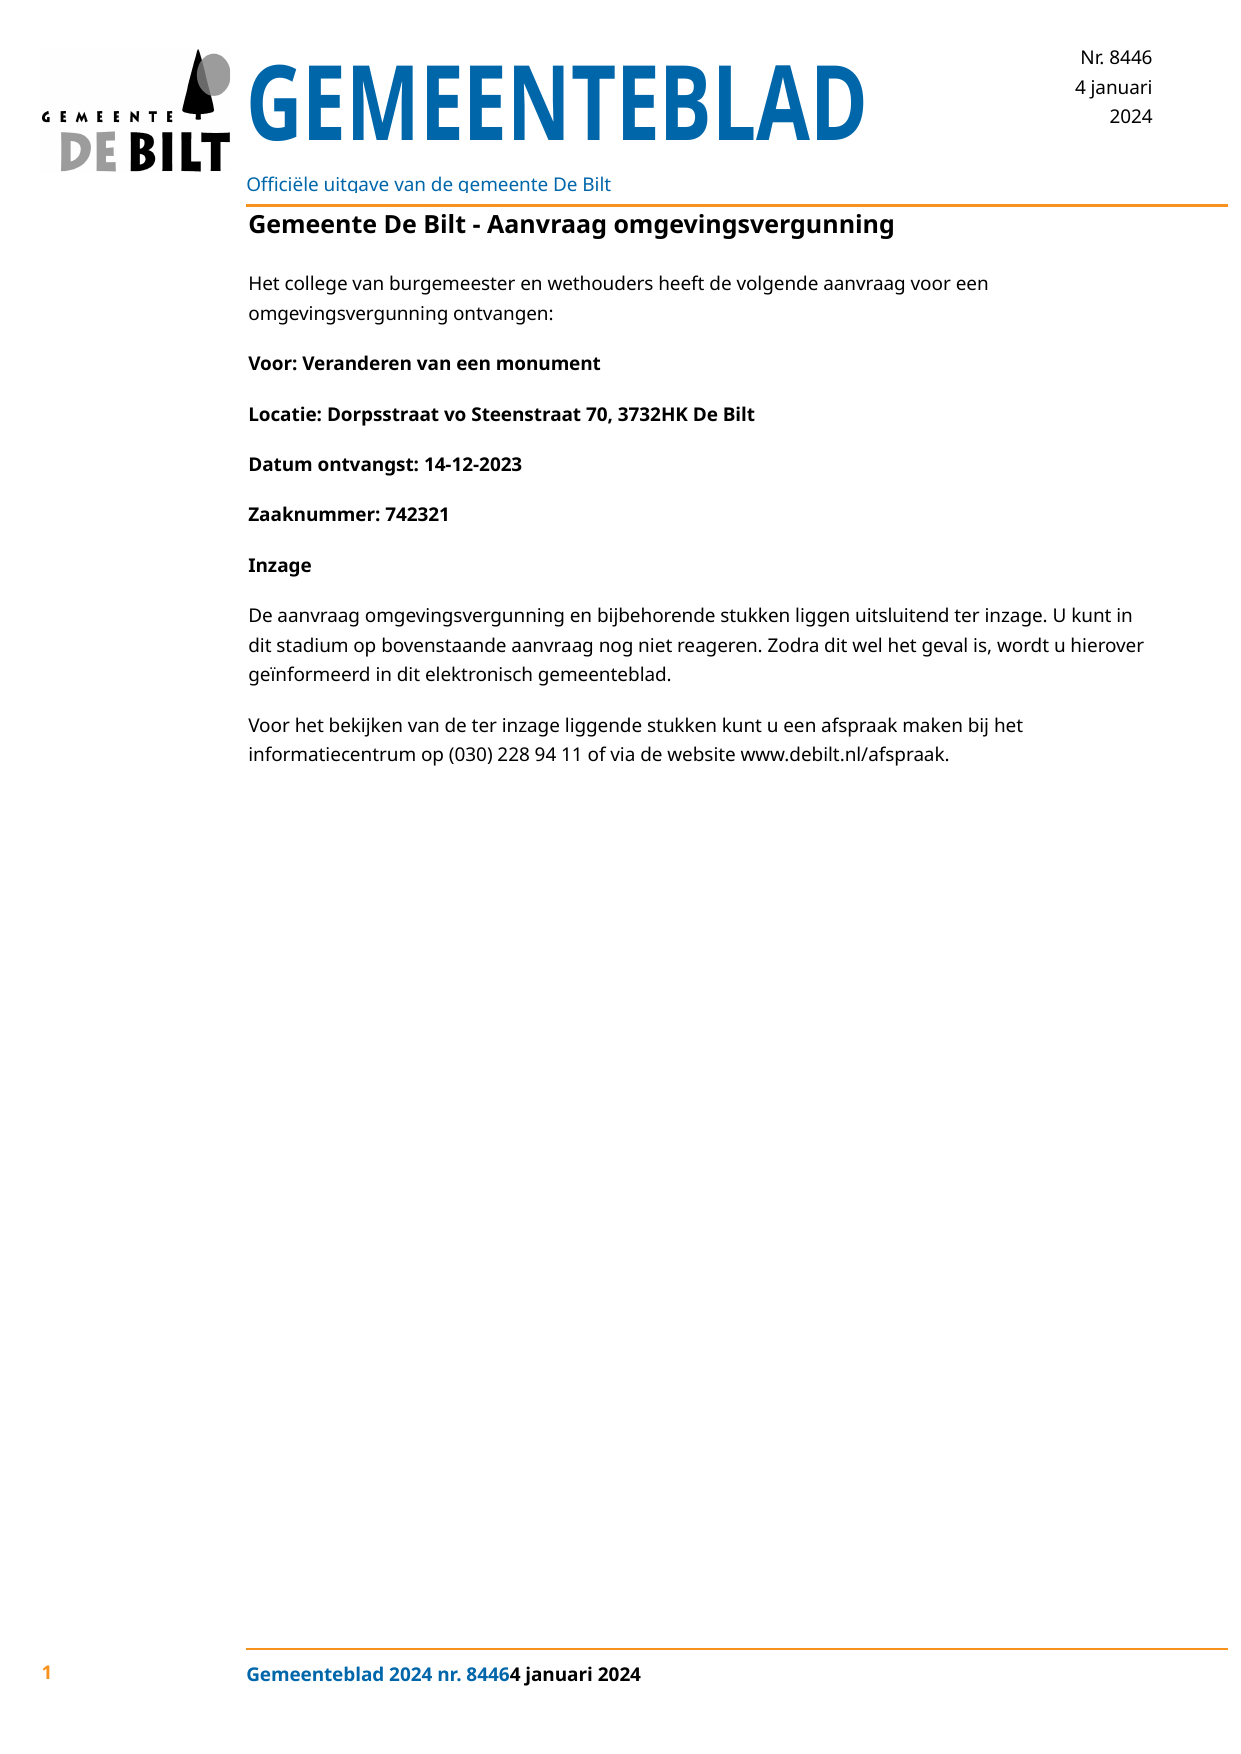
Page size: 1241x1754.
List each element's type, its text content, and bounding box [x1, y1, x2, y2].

text Voor het bekijken van de ter inzage liggende stukken kunt u een afspraak maken bij het informatiecentrum op (030) 228 94 11 of via de website www.debilt.nl/afspraak. [248, 712, 1152, 767]
text Datum ontvangst: 14-12-2023 [248, 451, 1152, 477]
text Zaaknummer: 742321 [248, 502, 1152, 527]
text Het college van burgemeester en wethouders heeft de volgende aanvraag voor een omgevingsvergunning ontvangen: [248, 270, 1152, 326]
text Gemeente De Bilt - Aanvraag omgevingsvergunning [248, 207, 1152, 241]
text Locatie: Dorpsstraat vo Steenstraat 70, 3732HK De Bilt [248, 401, 1152, 426]
text De aanvraag omgevingsvergunning en bijbehorende stukken liggen uitsluitend ter inzage. U kunt in dit stadium op bovenstaande aanvraag nog niet reageren. Zodra dit wel het geval is, wordt u hierover geïnformeerd in dit elektronisch gemeenteblad. [248, 602, 1152, 687]
text Inzage [248, 552, 1152, 578]
picture [41, 47, 231, 172]
text Voor: Veranderen van een monument [248, 350, 1152, 376]
